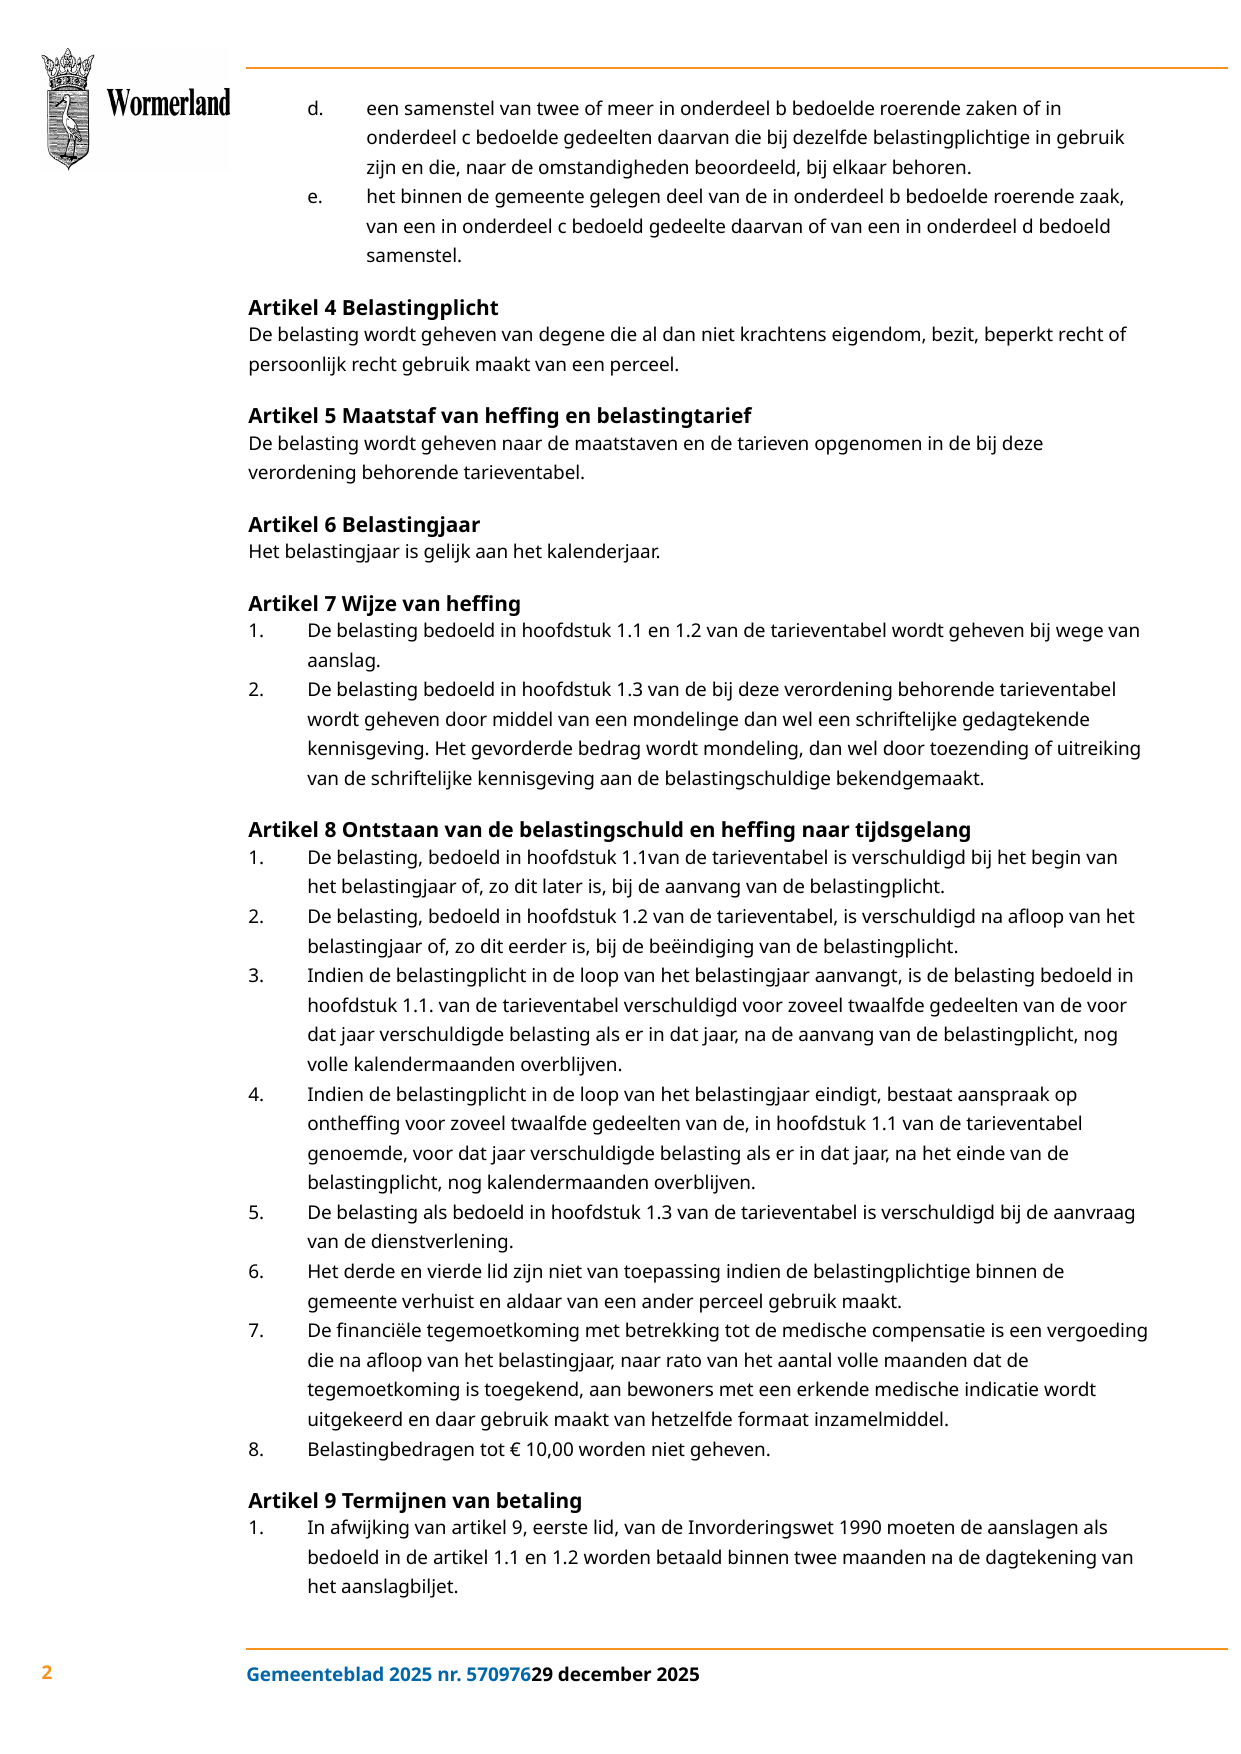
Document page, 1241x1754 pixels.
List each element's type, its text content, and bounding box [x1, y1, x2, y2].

list De belasting als bedoeld in hoofdstuk 1.3 van de tarieventabel is verschuldigd bij de aanvraag van de dienstverlening. [248, 1199, 1152, 1254]
list Het derde en vierde lid zijn niet van toepassing indien de belastingplichtige binnen de gemeente verhuist en aldaar van een ander perceel gebruik maakt. [248, 1258, 1152, 1313]
text Artikel 7 Wijze van heffing [248, 589, 1152, 617]
list De belasting bedoeld in hoofdstuk 1.3 van de bij deze verordening behorende tarieventabel wordt geheven door middel van een mondelinge dan wel een schriftelijke gedagtekende kennisgeving. Het gevorderde bedrag wordt mondeling, dan wel door toezending of uitreiking van de schriftelijke kennisgeving aan de belastingschuldige bekendgemaakt. [248, 676, 1152, 791]
text Artikel 5 Maatstaf van heffing en belastingtarief [248, 402, 1152, 430]
text Artikel 6 Belastingjaar [248, 510, 1152, 538]
list De belasting, bedoeld in hoofdstuk 1.1van de tarieventabel is verschuldigd bij het begin van het belastingjaar of, zo dit later is, bij de aanvang van de belastingplicht. [248, 844, 1152, 899]
text Artikel 8 Ontstaan van de belastingschuld en heffing naar tijdsgelang [248, 816, 1152, 844]
list Indien de belastingplicht in de loop van het belastingjaar eindigt, bestaat aanspraak op ontheffing voor zoveel twaalfde gedeelten van de, in hoofdstuk 1.1 van de tarieventabel genoemde, voor dat jaar verschuldigde belasting als er in dat jaar, na het einde van de belastingplicht, nog kalendermaanden overblijven. [248, 1081, 1152, 1195]
list De financiële tegemoetkoming met betrekking tot de medische compensatie is een vergoeding die na afloop van het belastingjaar, naar rato van het aantal volle maanden dat de tegemoetkoming is toegekend, aan bewoners met een erkende medische indicatie wordt uitgekeerd en daar gebruik maakt van hetzelfde formaat inzamelmiddel. [248, 1317, 1152, 1432]
text Artikel 9 Termijnen van betaling [248, 1486, 1152, 1514]
text Het belastingjaar is gelijk aan het kalenderjaar. [248, 538, 1152, 564]
list het binnen de gemeente gelegen deel van de in onderdeel b bedoelde roerende zaak, van een in onderdeel c bedoeld gedeelte daarvan of van een in onderdeel d bedoeld samenstel. [307, 183, 1152, 268]
picture [41, 47, 231, 172]
text De belasting wordt geheven van degene die al dan niet krachtens eigendom, bezit, beperkt recht of persoonlijk recht gebruik maakt van een perceel. [248, 322, 1152, 377]
text Artikel 4 Belastingplicht [248, 293, 1152, 322]
list Indien de belastingplicht in de loop van het belastingjaar aanvangt, is de belasting bedoeld in hoofdstuk 1.1. van de tarieventabel verschuldigd voor zoveel twaalfde gedeelten van de voor dat jaar verschuldigde belasting als er in dat jaar, na de aanvang van de belastingplicht, nog volle kalendermaanden overblijven. [248, 962, 1152, 1077]
list In afwijking van artikel 9, eerste lid, van de Invorderingswet 1990 moeten de aanslagen als bedoeld in de artikel 1.1 en 1.2 worden betaald binnen twee maanden na de dagtekening van het aanslagbiljet. [248, 1514, 1152, 1599]
list een samenstel van twee of meer in onderdeel b bedoelde roerende zaken of in onderdeel c bedoelde gedeelten daarvan die bij dezelfde belastingplichtige in gebruik zijn en die, naar de omstandigheden beoordeeld, bij elkaar behoren. [307, 95, 1152, 180]
list De belasting, bedoeld in hoofdstuk 1.2 van de tarieventabel, is verschuldigd na afloop van het belastingjaar of, zo dit eerder is, bij de beëindiging van de belastingplicht. [248, 903, 1152, 958]
list De belasting bedoeld in hoofdstuk 1.1 en 1.2 van de tarieventabel wordt geheven bij wege van aanslag. [248, 617, 1152, 673]
list Belastingbedragen tot € 10,00 worden niet geheven. [248, 1436, 1152, 1461]
text De belasting wordt geheven naar de maatstaven en de tarieven opgenomen in de bij deze verordening behorende tarieventabel. [248, 430, 1152, 485]
